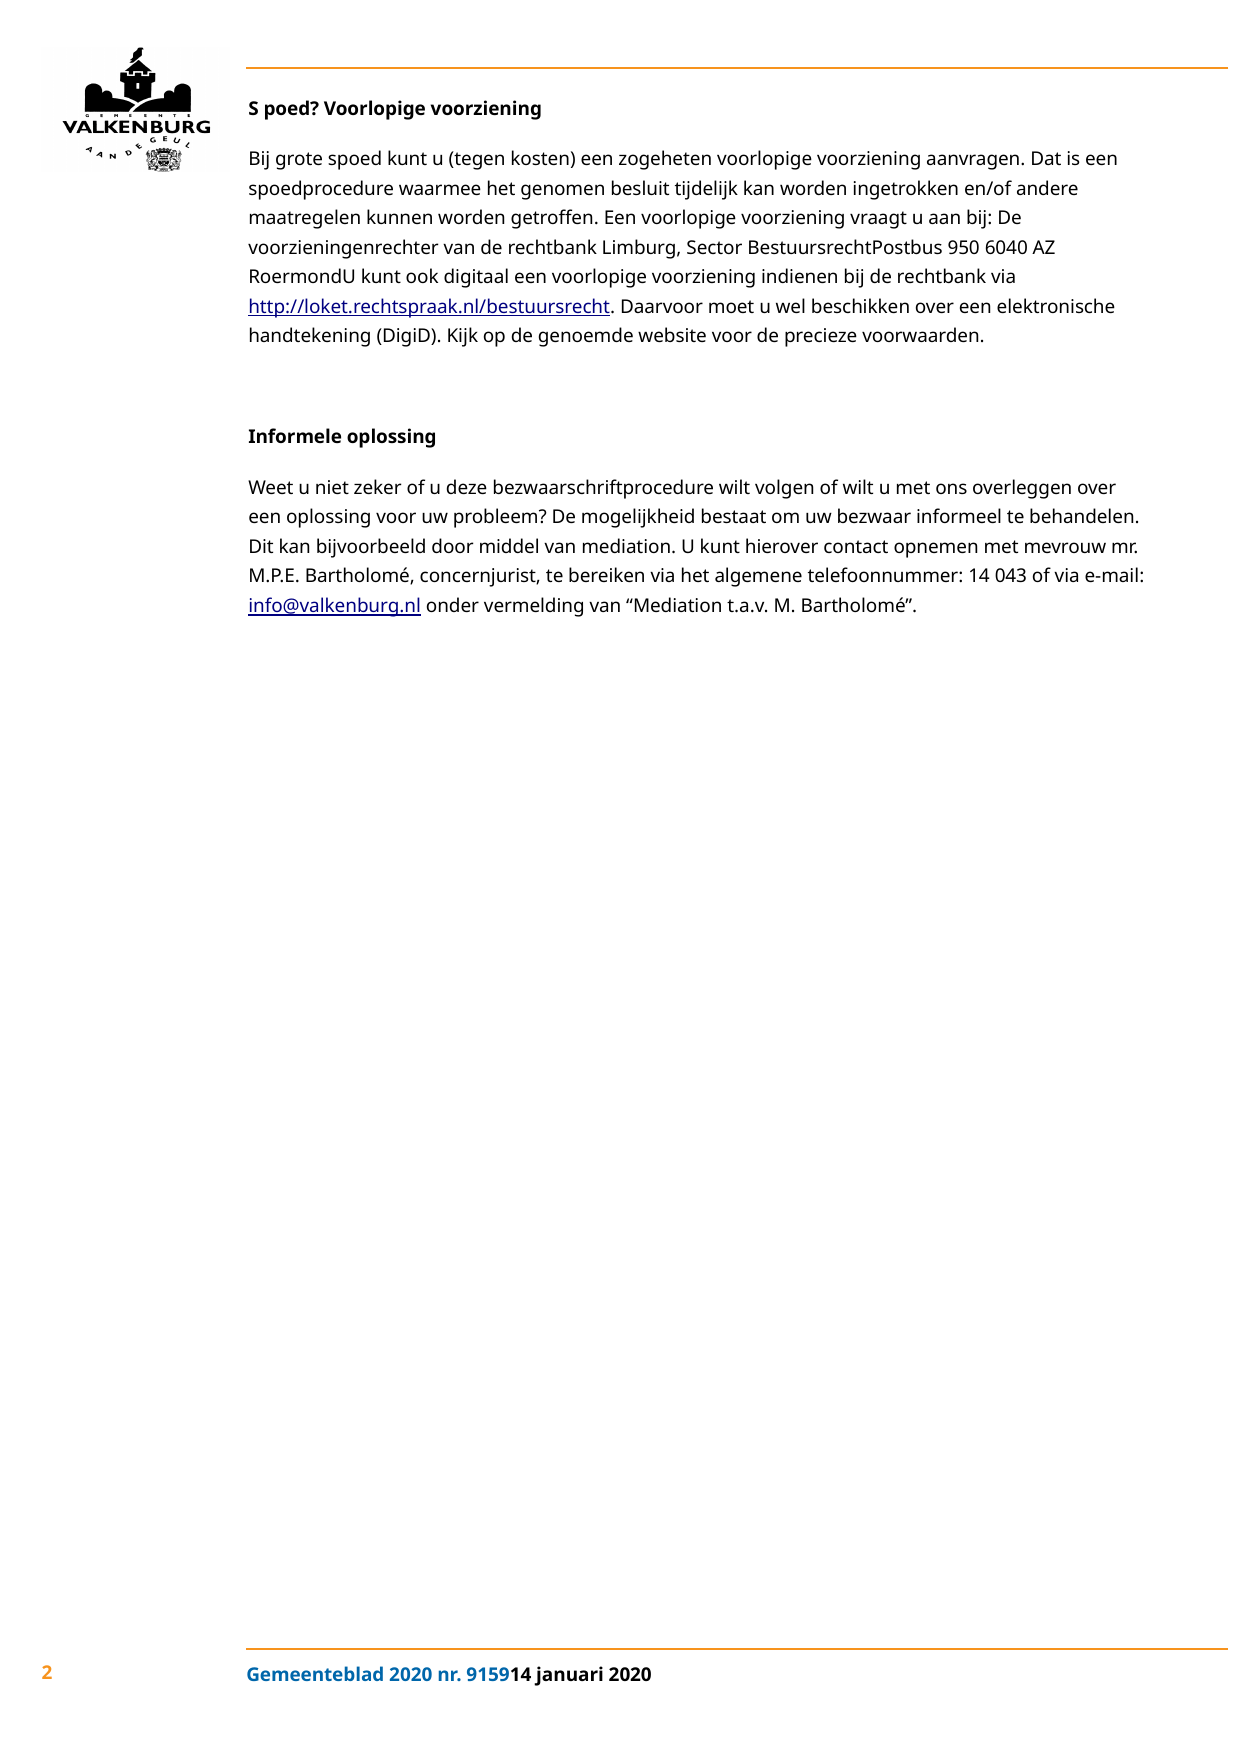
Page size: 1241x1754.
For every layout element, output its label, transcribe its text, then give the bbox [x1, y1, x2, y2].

text Bij grote spoed kunt u (tegen kosten) een zogeheten voorlopige voorziening aanvragen. Dat is een spoedprocedure waarmee het genomen besluit tijdelijk kan worden ingetrokken en/of andere maatregelen kunnen worden getroffen. Een voorlopige voorziening vraagt u aan bij: De voorzieningenrechter van de rechtbank Limburg, Sector BestuursrechtPostbus 950 6040 AZ RoermondU kunt ook digitaal een voorlopige voorziening indienen bij de rechtbank via http://loket.rechtspraak.nl/bestuursrecht. Daarvoor moet u wel beschikken over een elektronische handtekening (DigiD). Kijk op de genoemde website voor de precieze voorwaarden. [248, 145, 1152, 348]
text S poed? Voorlopige voorziening [248, 95, 1152, 121]
text Weet u niet zeker of u deze bezwaarschriftprocedure wilt volgen of wilt u met ons overleggen over een oplossing voor uw probleem? De mogelijkheid bestaat om uw bezwaar informeel te behandelen. Dit kan bijvoorbeeld door middel van mediation. U kunt hierover contact opnemen met mevrouw mr. M.P.E. Bartholomé, concernjurist, te bereiken via het algemene telefoonnummer: 14 043 of via e-mail: info@valkenburg.nl onder vermelding van “Mediation t.a.v. M. Bartholomé”. [248, 474, 1152, 618]
text Informele oplossing [248, 423, 1152, 449]
picture [41, 47, 231, 172]
